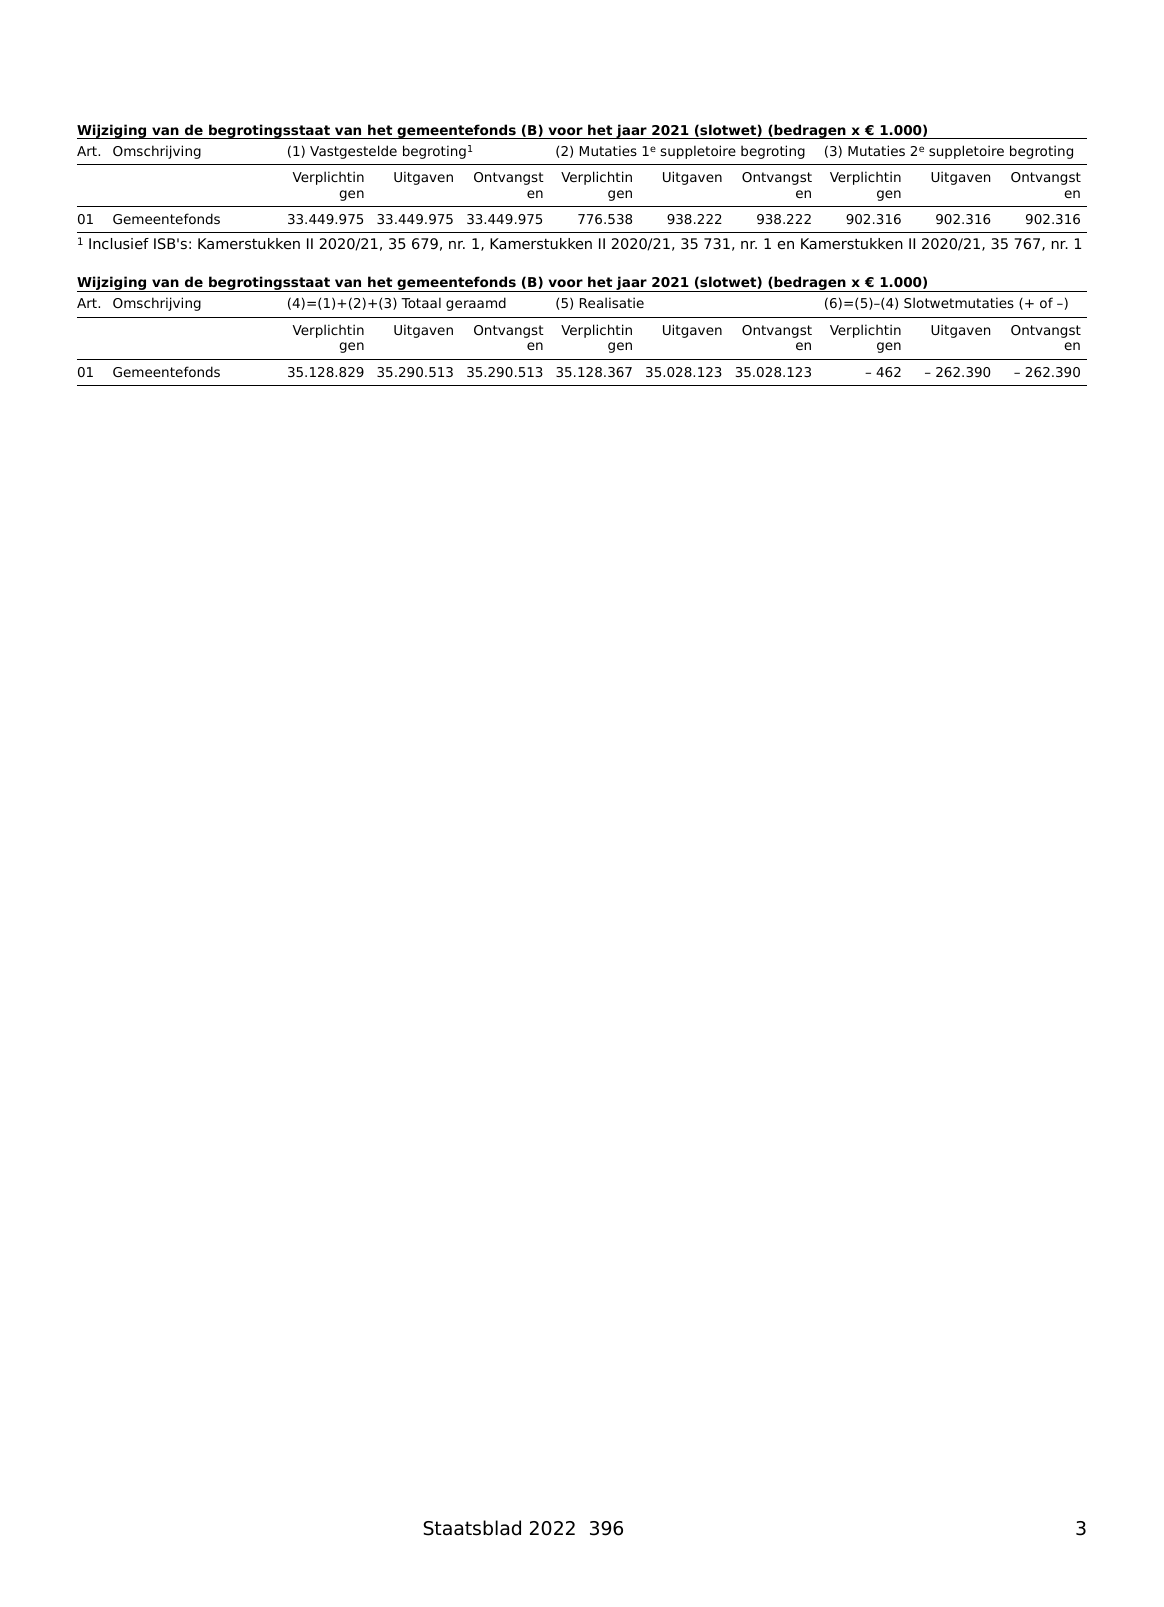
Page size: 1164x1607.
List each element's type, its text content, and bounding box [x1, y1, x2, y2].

table_cell 35.028.123 [639, 360, 728, 385]
table_cell [107, 165, 281, 206]
table_cell 938.222 [639, 207, 728, 232]
table_cell 35.290.513 [370, 360, 460, 385]
table_cell – 262.390 [997, 360, 1087, 385]
table_cell Uitgaven [370, 318, 460, 359]
table_cell Uitgaven [908, 165, 997, 206]
table_cell Uitgaven [908, 318, 997, 359]
table_cell Omschrijving [107, 292, 281, 317]
table_cell 35.290.513 [460, 360, 549, 385]
table_cell Art. [77, 139, 107, 164]
table_cell 35.128.367 [549, 360, 639, 385]
table_cell Verplichtingen [281, 318, 370, 359]
table_cell Uitgaven [639, 165, 728, 206]
table_cell [107, 318, 281, 359]
table_cell 1 Inclusief ISB's: Kamerstukken II 2020/21, 35 679, nr. 1, Kamerstukken II 2020/21, 35 731, nr. 1 en Kamerstukken II 2020/21, 35 767, nr. 1 [77, 233, 1087, 253]
table_cell 902.316 [997, 207, 1087, 232]
table_cell (3) Mutaties 2e suppletoire begroting [818, 139, 1087, 164]
table_cell 01 [77, 207, 107, 232]
table_cell 01 [77, 360, 107, 385]
table_cell [77, 165, 107, 206]
table_cell Gemeentefonds [107, 207, 281, 232]
table_cell (2) Mutaties 1e suppletoire begroting [549, 139, 818, 164]
table_cell Uitgaven [639, 318, 728, 359]
table_cell Ontvangsten [460, 165, 549, 206]
table_cell Omschrijving [107, 139, 281, 164]
table_cell – 262.390 [908, 360, 997, 385]
table_header Wijziging van de begrotingsstaat van het gemeentefonds (B) voor het jaar 2021 (slotwet) (bedragen x € 1.000) [77, 275, 1087, 291]
table_cell Ontvangsten [997, 318, 1087, 359]
table_cell [77, 318, 107, 359]
table_header Wijziging van de begrotingsstaat van het gemeentefonds (B) voor het jaar 2021 (slotwet) (bedragen x € 1.000) [77, 122, 1087, 138]
table_cell Ontvangsten [728, 318, 818, 359]
table_cell Verplichtingen [549, 318, 639, 359]
table_cell Uitgaven [370, 165, 460, 206]
table_cell Verplichtingen [818, 165, 907, 206]
table_cell (6)=(5)–(4) Slotwetmutaties (+ of –) [818, 292, 1087, 317]
table_cell 35.028.123 [728, 360, 818, 385]
table_cell 33.449.975 [281, 207, 370, 232]
table_cell – 462 [818, 360, 907, 385]
table_cell 902.316 [908, 207, 997, 232]
table_cell (4)=(1)+(2)+(3) Totaal geraamd [281, 292, 549, 317]
table_cell Gemeentefonds [107, 360, 281, 385]
table_cell 33.449.975 [460, 207, 549, 232]
table_cell (1) Vastgestelde begroting1 [281, 139, 549, 164]
table_cell 776.538 [549, 207, 639, 232]
table_cell Ontvangsten [460, 318, 549, 359]
table_cell 938.222 [728, 207, 818, 232]
table_cell 902.316 [818, 207, 907, 232]
table_cell 33.449.975 [370, 207, 460, 232]
table_cell Verplichtingen [549, 165, 639, 206]
table_cell 35.128.829 [281, 360, 370, 385]
table_cell Ontvangsten [997, 165, 1087, 206]
table_cell Ontvangsten [728, 165, 818, 206]
table_cell Art. [77, 292, 107, 317]
table_cell Verplichtingen [281, 165, 370, 206]
table_cell (5) Realisatie [549, 292, 818, 317]
table_cell Verplichtingen [818, 318, 907, 359]
